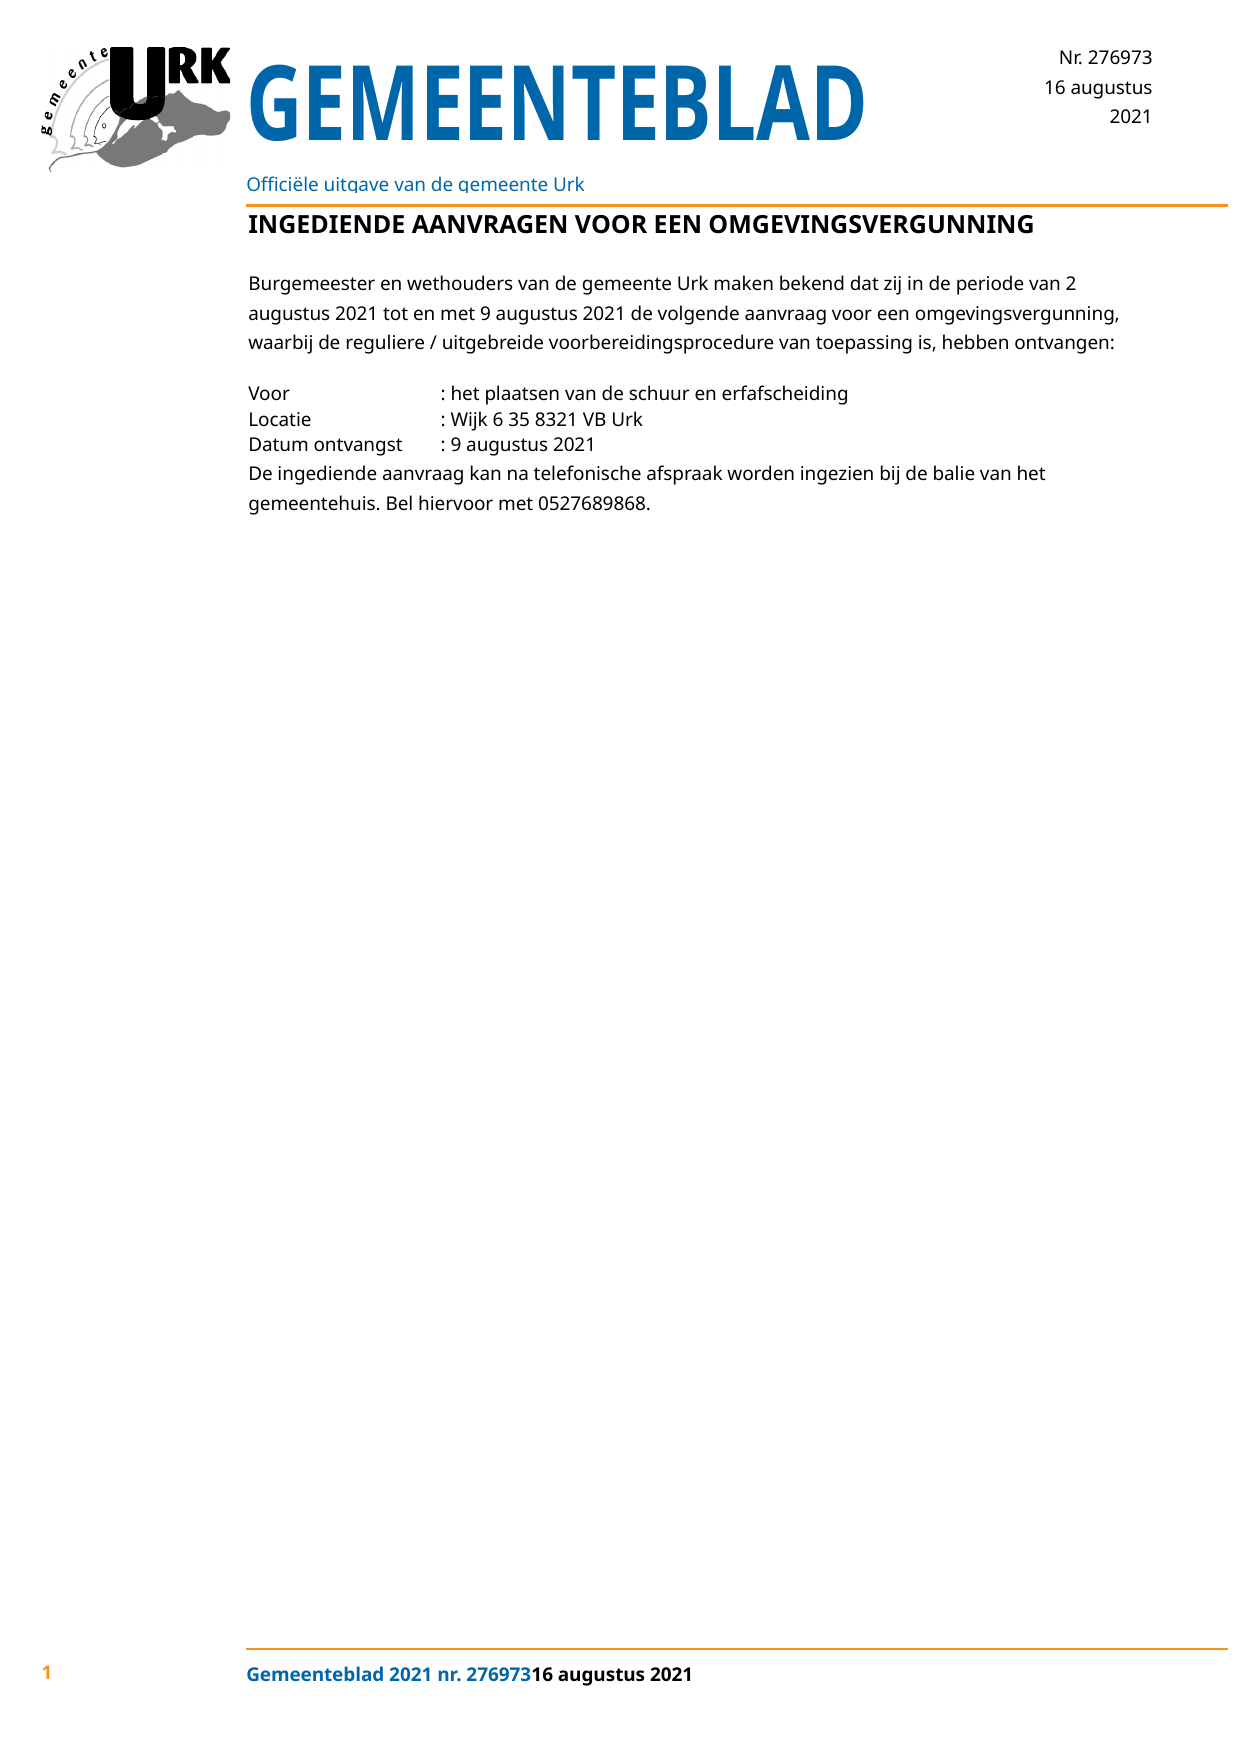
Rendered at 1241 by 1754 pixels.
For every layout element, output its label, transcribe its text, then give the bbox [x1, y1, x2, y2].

text De ingediende aanvraag kan na telefonische afspraak worden ingezien bij de balie van het gemeentehuis. Bel hiervoor met 0527689868. [248, 460, 1152, 516]
picture [41, 47, 231, 172]
table_cell Datum ontvangst [248, 431, 440, 457]
table_cell : Wijk 6 35 8321 VB Urk [440, 406, 1152, 431]
table_header Voor [248, 380, 440, 406]
table_cell Locatie [248, 406, 440, 431]
text INGEDIENDE AANVRAGEN VOOR EEN OMGEVINGSVERGUNNING [248, 207, 1152, 241]
table_header : het plaatsen van de schuur en erfafscheiding [440, 380, 1152, 406]
text Burgemeester en wethouders van de gemeente Urk maken bekend dat zij in de periode van 2 augustus 2021 tot en met 9 augustus 2021 de volgende aanvraag voor een omgevingsvergunning, waarbij de reguliere / uitgebreide voorbereidingsprocedure van toepassing is, hebben ontvangen: [248, 270, 1152, 355]
table_cell : 9 augustus 2021 [440, 431, 1152, 457]
